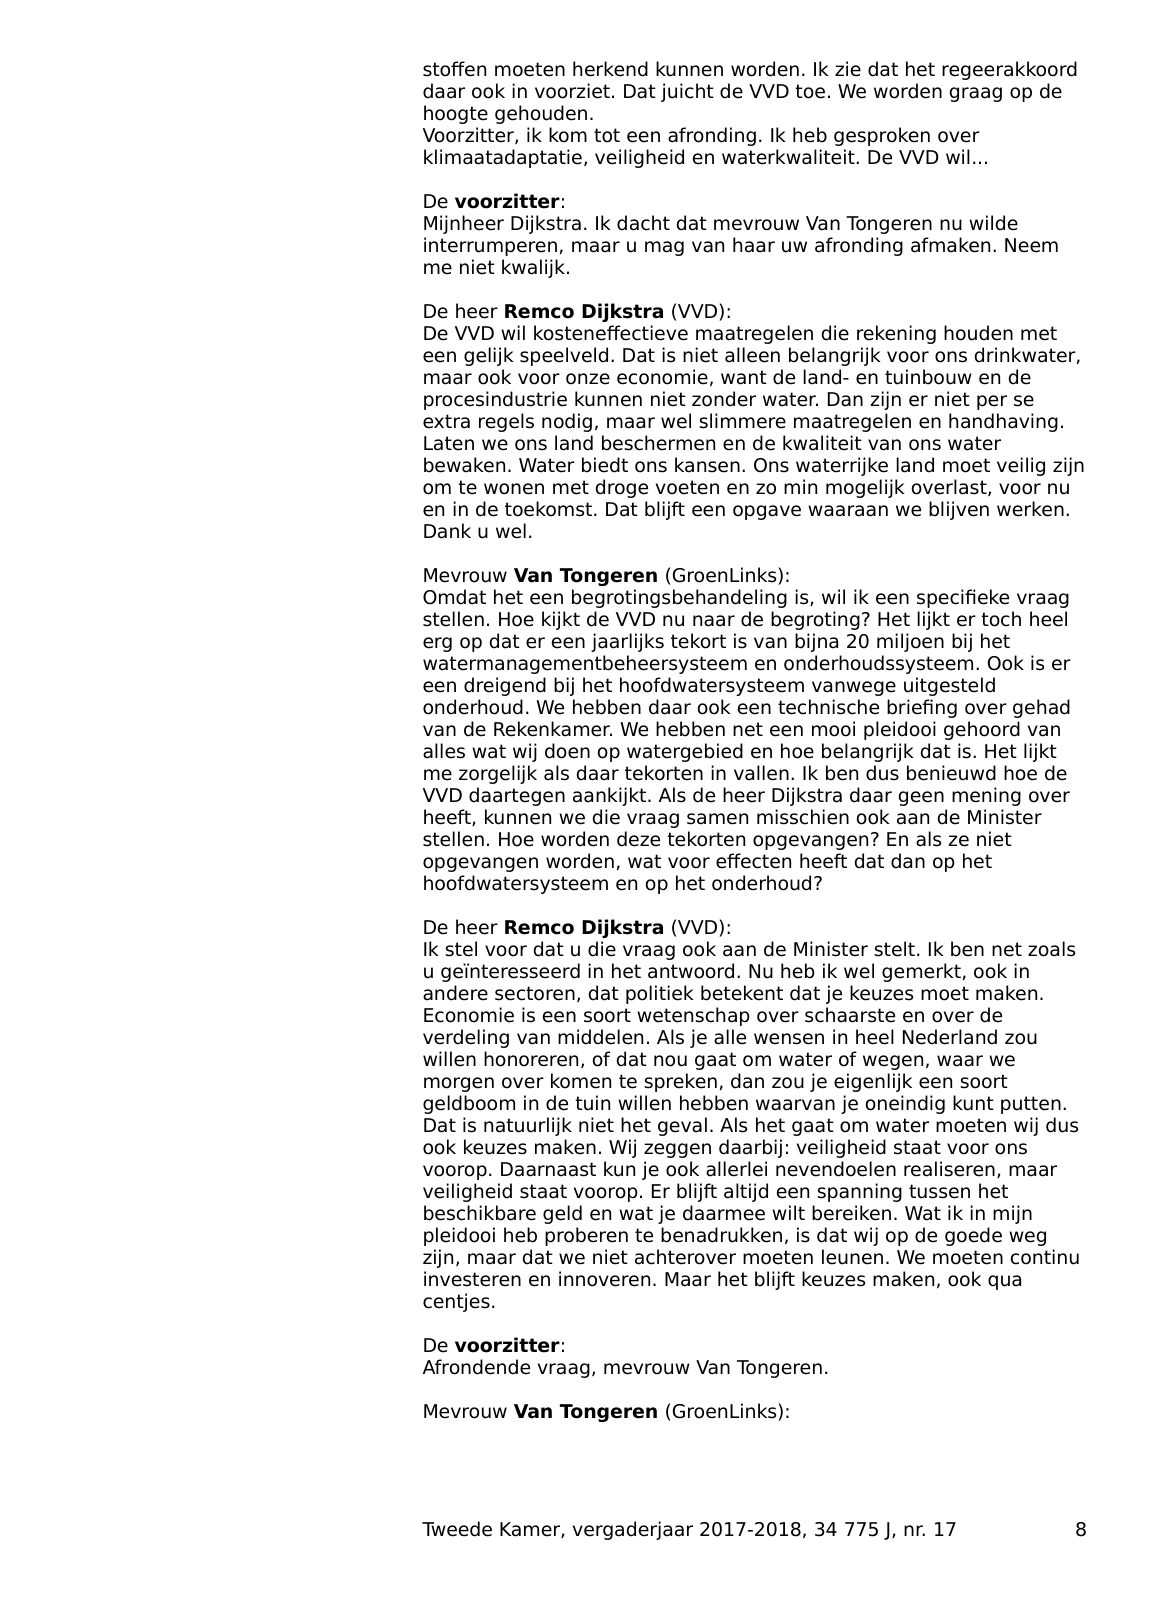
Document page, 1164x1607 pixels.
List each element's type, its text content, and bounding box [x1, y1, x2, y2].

text De voorzitter: [422, 191, 1087, 213]
text De voorzitter: [422, 1335, 1087, 1357]
text Ik stel voor dat u die vraag ook aan de Minister stelt. Ik ben net zoals u geïnteresseerd in het antwoord. Nu heb ik wel gemerkt, ook in andere sectoren, dat politiek betekent dat je keuzes moet maken. Economie is een soort wetenschap over schaarste en over de verdeling van middelen. Als je alle wensen in heel Nederland zou willen honoreren, of dat nou gaat om water of wegen, waar we morgen over komen te spreken, dan zou je eigenlijk een soort geldboom in de tuin willen hebben waarvan je oneindig kunt putten. Dat is natuurlijk niet het geval. Als het gaat om water moeten wij dus ook keuzes maken. Wij zeggen daarbij: veiligheid staat voor ons voorop. Daarnaast kun je ook allerlei nevendoelen realiseren, maar veiligheid staat voorop. Er blijft altijd een spanning tussen het beschikbare geld en wat je daarmee wilt bereiken. Wat ik in mijn pleidooi heb proberen te benadrukken, is dat wij op de goede weg zijn, maar dat we niet achterover moeten leunen. We moeten continu investeren en innoveren. Maar het blijft keuzes maken, ook qua centjes. [422, 939, 1087, 1313]
text stoffen moeten herkend kunnen worden. Ik zie dat het regeerakkoord daar ook in voorziet. Dat juicht de VVD toe. We worden graag op de hoogte gehouden. [422, 59, 1087, 125]
text De heer Remco Dijkstra (VVD): [422, 917, 1087, 939]
text Afrondende vraag, mevrouw Van Tongeren. [422, 1357, 1087, 1379]
text Mijnheer Dijkstra. Ik dacht dat mevrouw Van Tongeren nu wilde interrumperen, maar u mag van haar uw afronding afmaken. Neem me niet kwalijk. [422, 213, 1087, 279]
text Mevrouw Van Tongeren (GroenLinks): [422, 565, 1087, 587]
text De VVD wil kosteneffectieve maatregelen die rekening houden met een gelijk speelveld. Dat is niet alleen belangrijk voor ons drinkwater, maar ook voor onze economie, want de land- en tuinbouw en de procesindustrie kunnen niet zonder water. Dan zijn er niet per se extra regels nodig, maar wel slimmere maatregelen en handhaving. Laten we ons land beschermen en de kwaliteit van ons water bewaken. Water biedt ons kansen. Ons waterrijke land moet veilig zijn om te wonen met droge voeten en zo min mogelijk overlast, voor nu en in de toekomst. Dat blijft een opgave waaraan we blijven werken. [422, 323, 1087, 521]
text Voorzitter, ik kom tot een afronding. Ik heb gesproken over klimaatadaptatie, veiligheid en waterkwaliteit. De VVD wil... [422, 125, 1087, 169]
text Dank u wel. [422, 521, 1087, 543]
text De heer Remco Dijkstra (VVD): [422, 301, 1087, 323]
text Omdat het een begrotingsbehandeling is, wil ik een specifieke vraag stellen. Hoe kijkt de VVD nu naar de begroting? Het lijkt er toch heel erg op dat er een jaarlijks tekort is van bijna 20 miljoen bij het watermanagementbeheersysteem en onderhoudssysteem. Ook is er een dreigend bij het hoofdwatersysteem vanwege uitgesteld onderhoud. We hebben daar ook een technische briefing over gehad van de Rekenkamer. We hebben net een mooi pleidooi gehoord van alles wat wij doen op watergebied en hoe belangrijk dat is. Het lijkt me zorgelijk als daar tekorten in vallen. Ik ben dus benieuwd hoe de VVD daartegen aankijkt. Als de heer Dijkstra daar geen mening over heeft, kunnen we die vraag samen misschien ook aan de Minister stellen. Hoe worden deze tekorten opgevangen? En als ze niet opgevangen worden, wat voor effecten heeft dat dan op het hoofdwatersysteem en op het onderhoud? [422, 587, 1087, 895]
text Mevrouw Van Tongeren (GroenLinks): [422, 1401, 1087, 1423]
